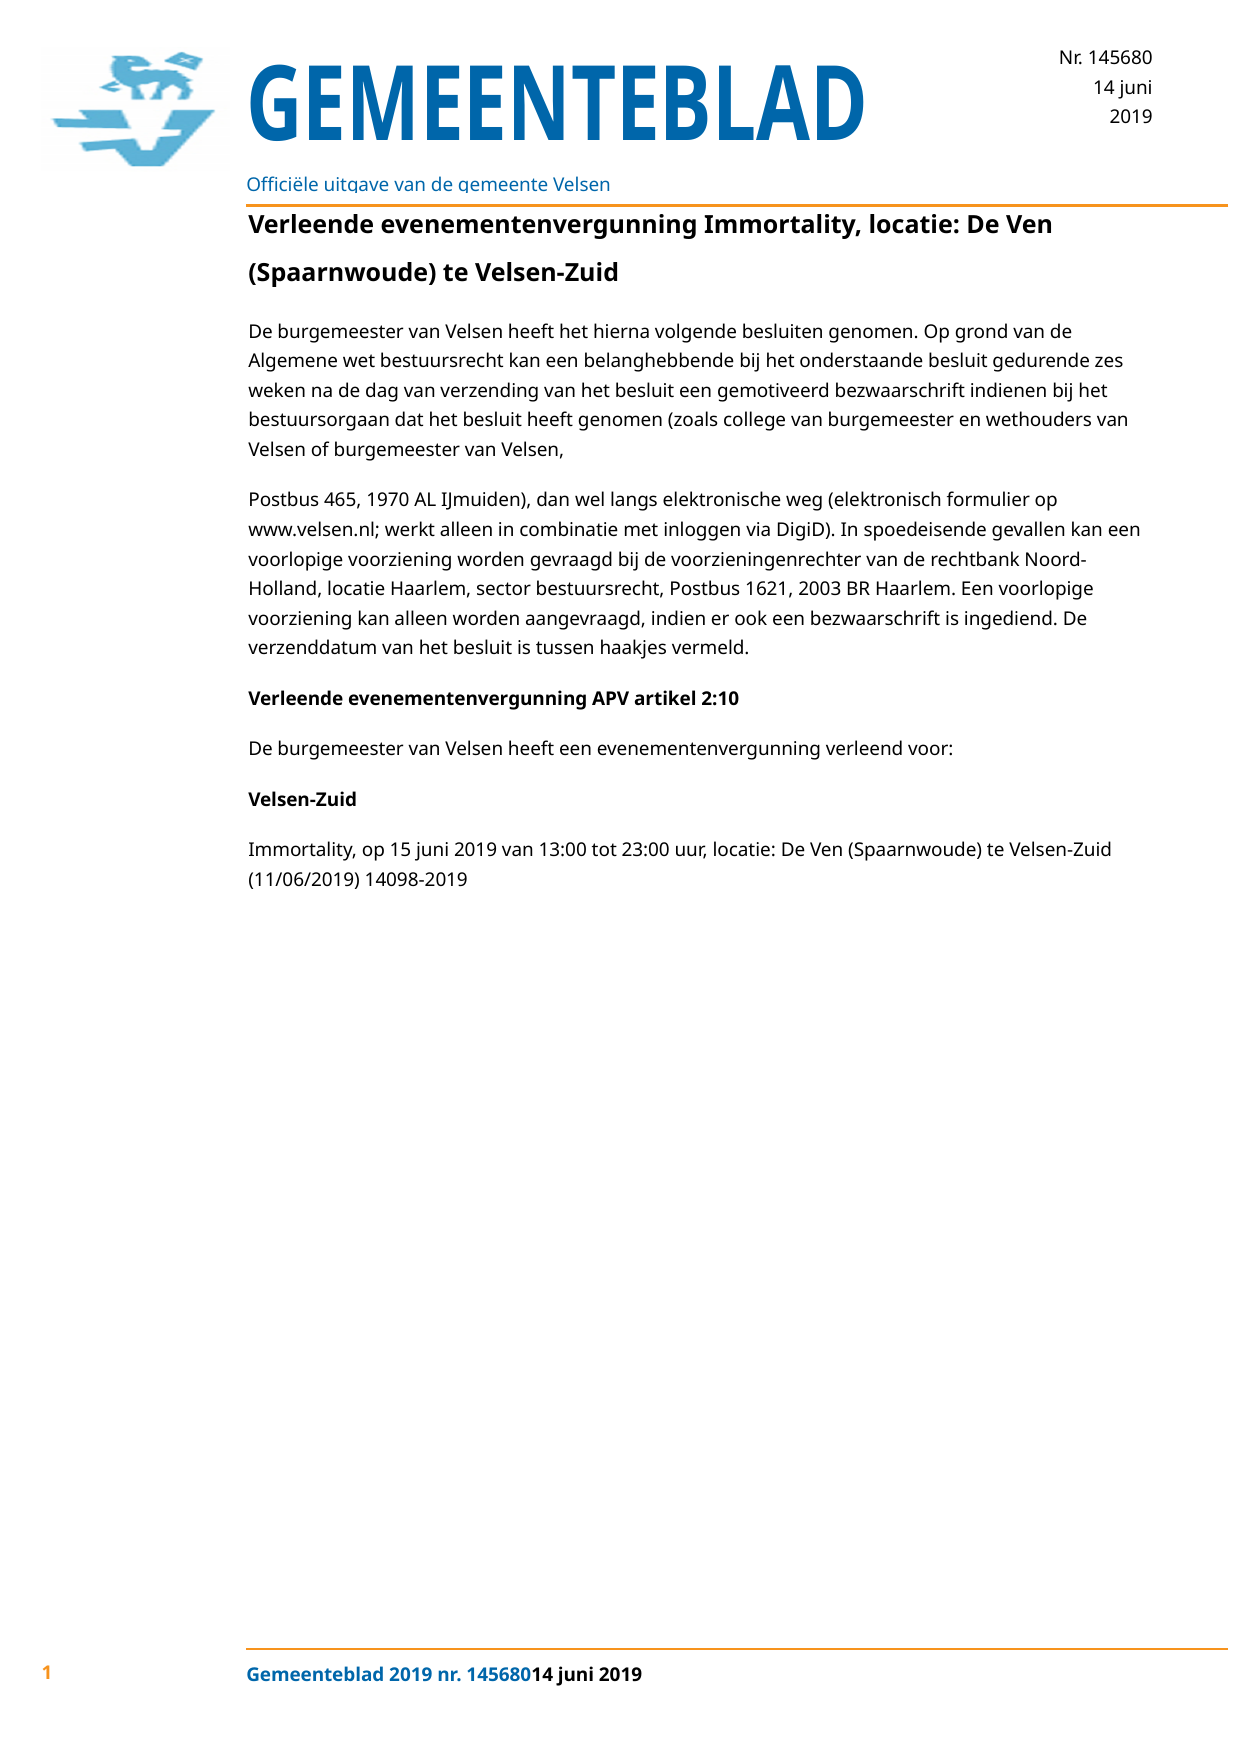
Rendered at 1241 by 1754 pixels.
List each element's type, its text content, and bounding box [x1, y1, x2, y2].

text Postbus 465, 1970 AL IJmuiden), dan wel langs elektronische weg (elektronisch formulier op www.velsen.nl; werkt alleen in combinatie met inloggen via DigiD). In spoedeisende gevallen kan een voorlopige voorziening worden gevraagd bij de voorzieningenrechter van de rechtbank Noord-Holland, locatie Haarlem, sector bestuursrecht, Postbus 1621, 2003 BR Haarlem. Een voorlopige voorziening kan alleen worden aangevraagd, indien er ook een bezwaarschrift is ingediend. De verzenddatum van het besluit is tussen haakjes vermeld. [248, 487, 1152, 660]
text Verleende evenementenvergunning APV artikel 2:10 [248, 685, 1152, 711]
text De burgemeester van Velsen heeft het hierna volgende besluiten genomen. Op grond van de Algemene wet bestuursrecht kan een belanghebbende bij het onderstaande besluit gedurende zes weken na de dag van verzending van het besluit een gemotiveerd bezwaarschrift indienen bij het bestuursorgaan dat het besluit heeft genomen (zoals college van burgemeester en wethouders van Velsen of burgemeester van Velsen, [248, 318, 1152, 462]
text Verleende evenementenvergunning Immortality, locatie: De Ven (Spaarnwoude) te Velsen-Zuid [248, 207, 1152, 288]
text Velsen-Zuid [248, 786, 1152, 812]
text De burgemeester van Velsen heeft een evenementenvergunning verleend voor: [248, 735, 1152, 761]
text Immortality, op 15 juni 2019 van 13:00 tot 23:00 uur, locatie: De Ven (Spaarnwoude) te Velsen-Zuid (11/06/2019) 14098-2019 [248, 836, 1152, 892]
picture [41, 47, 231, 172]
